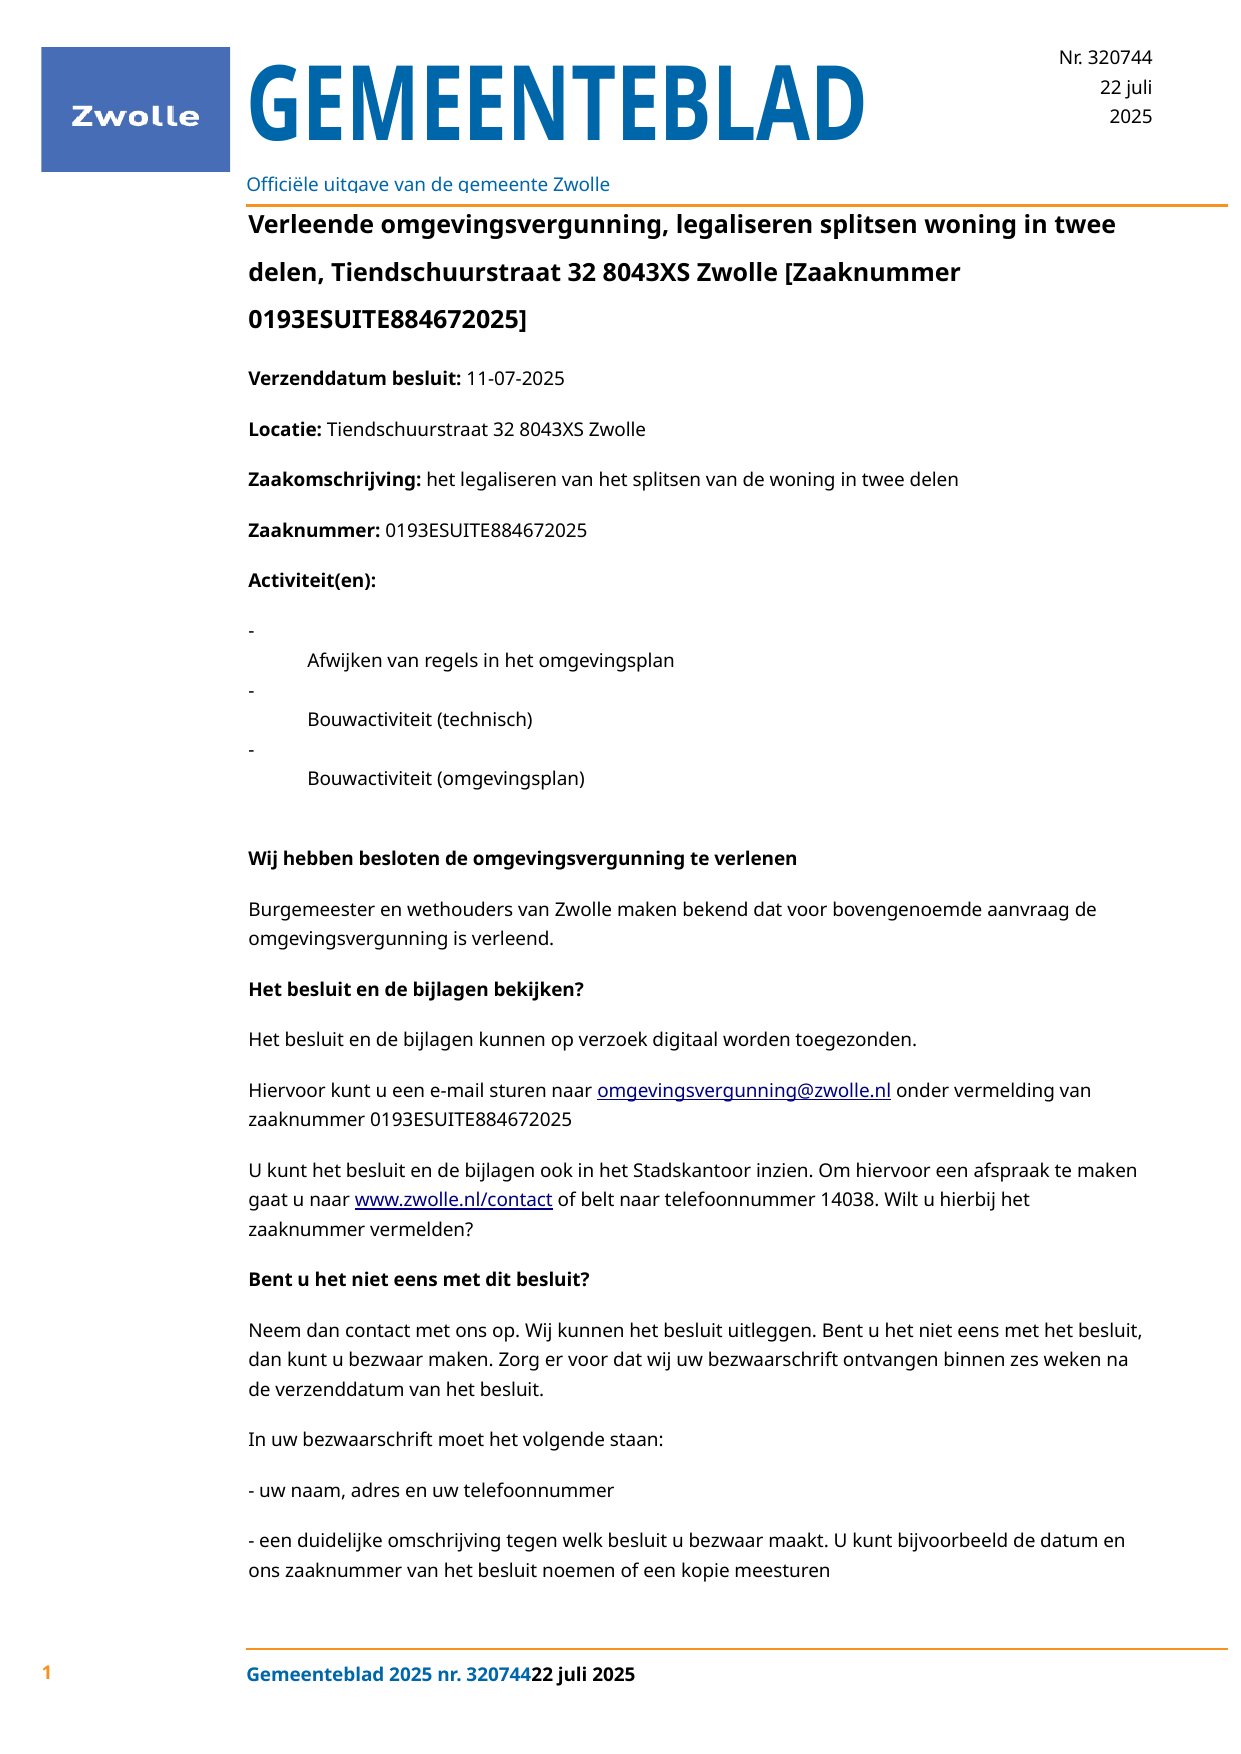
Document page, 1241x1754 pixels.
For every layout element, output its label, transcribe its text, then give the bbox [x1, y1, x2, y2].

list Bouwactiviteit (omgevingsplan) [248, 766, 1152, 791]
text Bent u het niet eens met dit besluit? [248, 1266, 1152, 1292]
list Bouwactiviteit (technisch) [248, 706, 1152, 732]
text Burgemeester en wethouders van Zwolle maken bekend dat voor bovengenoemde aanvraag de omgevingsvergunning is verleend. [248, 896, 1152, 951]
text In uw bezwaarschrift moet het volgende staan: [248, 1426, 1152, 1452]
text U kunt het besluit en de bijlagen ook in het Stadskantoor inzien. Om hiervoor een afspraak te maken gaat u naar www.zwolle.nl/contact of belt naar telefoonnummer 14038. Wilt u hierbij het zaaknummer vermelden? [248, 1157, 1152, 1242]
text Wij hebben besloten de omgevingsvergunning te verlenen [248, 846, 1152, 871]
picture [41, 47, 231, 172]
text Locatie: Tiendschuurstraat 32 8043XS Zwolle [248, 416, 1152, 442]
text Zaaknummer: 0193ESUITE884672025 [248, 517, 1152, 542]
text Neem dan contact met ons op. Wij kunnen het besluit uitleggen. Bent u het niet eens met het besluit, dan kunt u bezwaar maken. Zorg er voor dat wij uw bezwaarschrift ontvangen binnen zes weken na de verzenddatum van het besluit. [248, 1317, 1152, 1402]
list Afwijken van regels in het omgevingsplan [248, 647, 1152, 673]
text Het besluit en de bijlagen bekijken? [248, 976, 1152, 1002]
text Activiteit(en): [248, 567, 1152, 593]
text Zaakomschrijving: het legaliseren van het splitsen van de woning in twee delen [248, 466, 1152, 492]
text - uw naam, adres en uw telefoonnummer [248, 1477, 1152, 1502]
text Verleende omgevingsvergunning, legaliseren splitsen woning in twee delen, Tiendschuurstraat 32 8043XS Zwolle [Zaaknummer 0193ESUITE884672025] [248, 207, 1152, 336]
text Hiervoor kunt u een e-mail sturen naar omgevingsvergunning@zwolle.nl onder vermelding van zaaknummer 0193ESUITE884672025 [248, 1077, 1152, 1132]
text Het besluit en de bijlagen kunnen op verzoek digitaal worden toegezonden. [248, 1026, 1152, 1052]
text - een duidelijke omschrijving tegen welk besluit u bezwaar maakt. U kunt bijvoorbeeld de datum en ons zaaknummer van het besluit noemen of een kopie meesturen [248, 1527, 1152, 1582]
text Verzenddatum besluit: 11-07-2025 [248, 366, 1152, 391]
